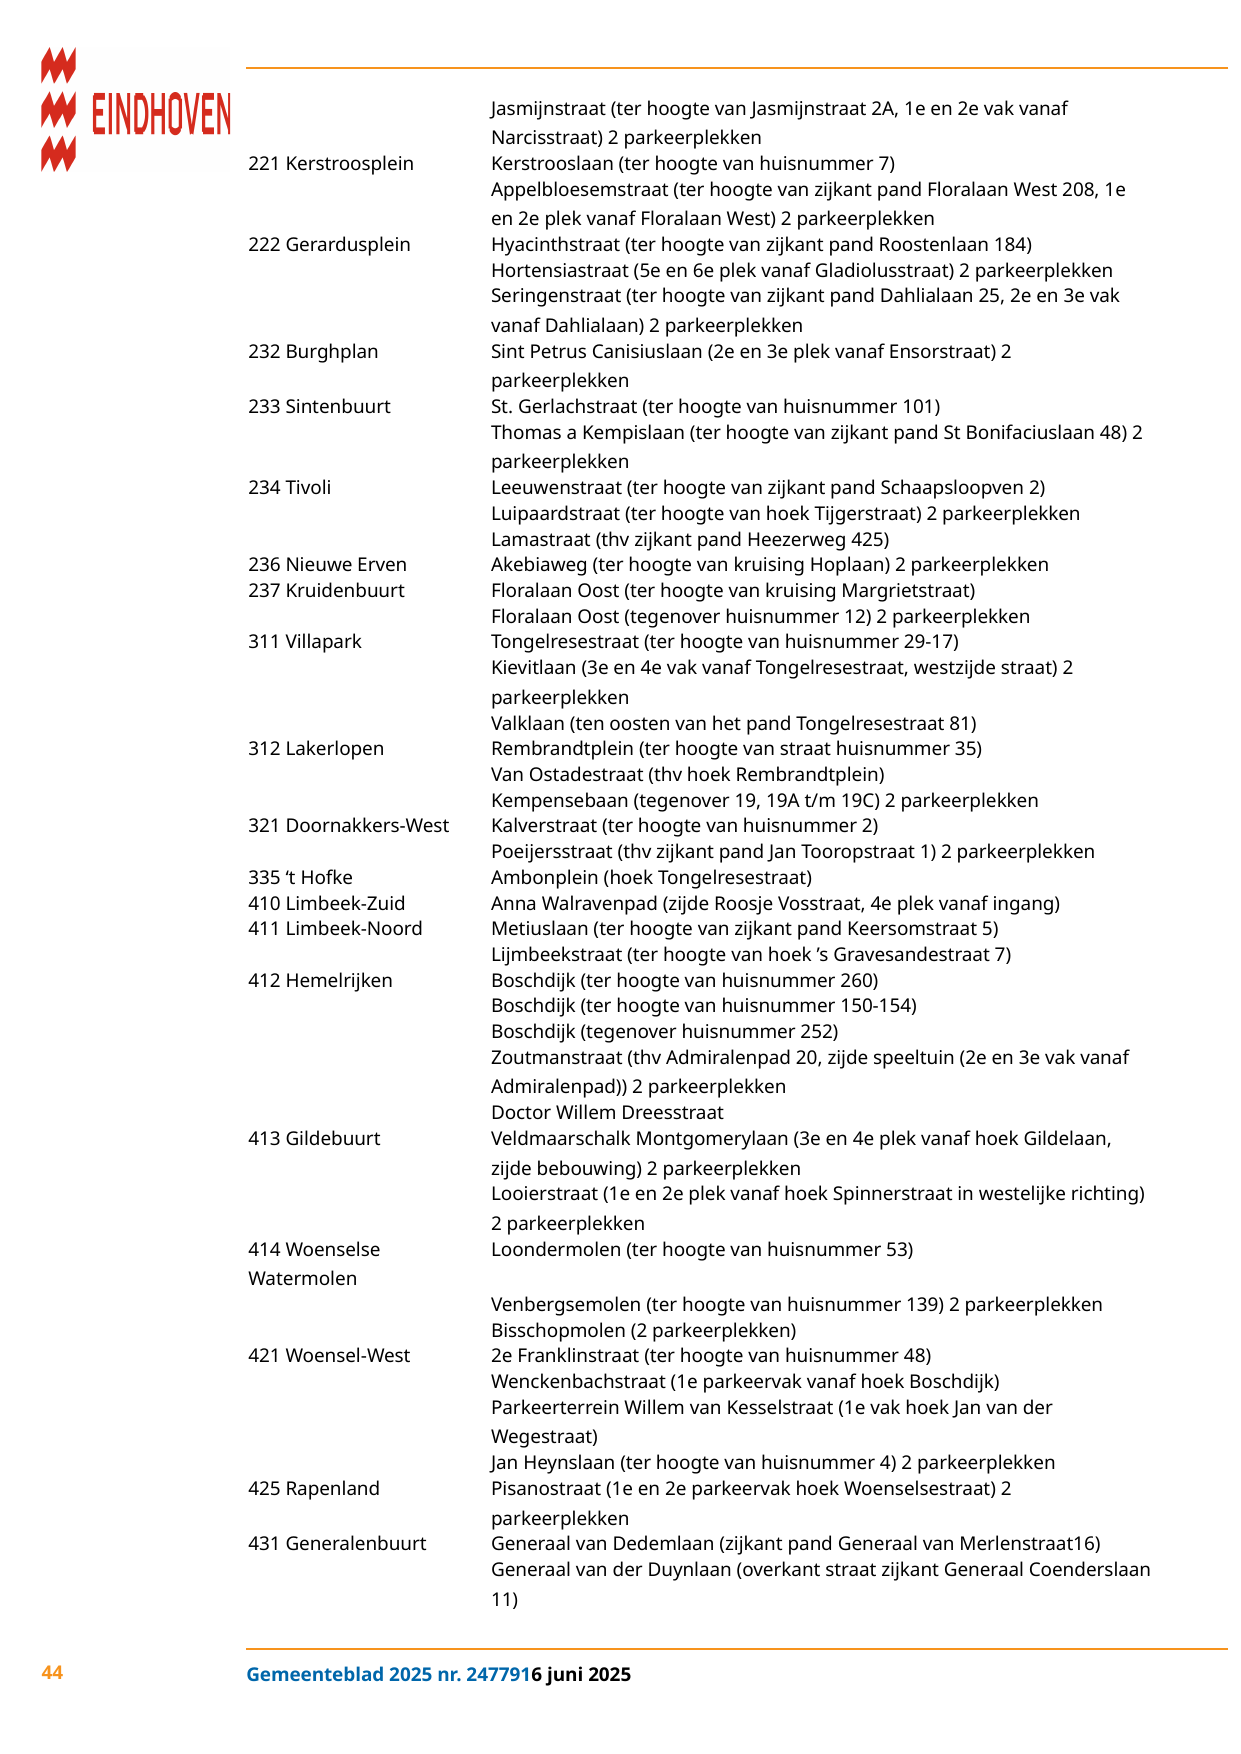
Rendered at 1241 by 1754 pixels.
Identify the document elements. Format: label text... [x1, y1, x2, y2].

table_cell Rembrandtplein (ter hoogte van straat huisnummer 35) [491, 735, 1152, 761]
table_cell 234 Tivoli [248, 474, 491, 500]
table_cell 412 Hemelrijken [248, 967, 491, 993]
table_cell Luipaardstraat (ter hoogte van hoek Tijgerstraat) 2 parkeerplekken [491, 500, 1152, 526]
table_cell [248, 526, 491, 551]
table_cell 421 Woensel-West [248, 1343, 491, 1368]
table_cell [248, 176, 491, 231]
table_cell Doctor Willem Dreesstraat [491, 1100, 1152, 1125]
table_cell Parkeerterrein Willem van Kesselstraat (1e vak hoek Jan van der Wegestraat) [491, 1394, 1152, 1449]
table_cell 221 Kerstroosplein [248, 150, 491, 176]
table_cell [248, 603, 491, 629]
table_cell Kerstrooslaan (ter hoogte van huisnummer 7) [491, 150, 1152, 176]
table_cell [248, 1368, 491, 1394]
table_cell 233 Sintenbuurt [248, 393, 491, 419]
table_cell Lijmbeekstraat (ter hoogte van hoek ’s Gravesandestraat 7) [491, 941, 1152, 967]
table_cell 410 Limbeek-Zuid [248, 890, 491, 916]
table_cell Akebiaweg (ter hoogte van kruising Hoplaan) 2 parkeerplekken [491, 551, 1152, 577]
table_cell [248, 257, 491, 283]
picture [41, 47, 231, 172]
table_cell [248, 941, 491, 967]
table_cell Generaal van Dedemlaan (zijkant pand Generaal van Merlenstraat16) [491, 1530, 1152, 1556]
table_cell Lamastraat (thv zijkant pand Heezerweg 425) [491, 526, 1152, 551]
table_cell [248, 1449, 491, 1475]
table_cell 431 Generalenbuurt [248, 1530, 491, 1556]
table_cell 321 Doornakkers-West [248, 813, 491, 838]
table_cell [248, 1291, 491, 1317]
table_cell Veldmaarschalk Montgomerylaan (3e en 4e plek vanaf hoek Gildelaan, zijde bebouwing) 2 parkeerplekken [491, 1125, 1152, 1181]
table_cell Seringenstraat (ter hoogte van zijkant pand Dahlialaan 25, 2e en 3e vak vanaf Dahlialaan) 2 parkeerplekken [491, 283, 1152, 338]
table_cell St. Gerlachstraat (ter hoogte van huisnummer 101) [491, 393, 1152, 419]
table_cell [248, 1181, 491, 1236]
table_cell Poeijersstraat (thv zijkant pand Jan Tooropstraat 1) 2 parkeerplekken [491, 838, 1152, 864]
table_cell 414 Woenselse Watermolen [248, 1236, 491, 1291]
table_cell 425 Rapenland [248, 1475, 491, 1530]
table_cell [248, 1556, 491, 1611]
table_cell Hyacinthstraat (ter hoogte van zijkant pand Roostenlaan 184) [491, 231, 1152, 257]
table_cell 232 Burghplan [248, 338, 491, 393]
table_cell 236 Nieuwe Erven [248, 551, 491, 577]
table_cell Jasmijnstraat (ter hoogte van Jasmijnstraat 2A, 1e en 2e vak vanaf Narcisstraat) 2 parkeerplekken [491, 95, 1152, 150]
table_cell Appelbloesemstraat (ter hoogte van zijkant pand Floralaan West 208, 1e en 2e plek vanaf Floralaan West) 2 parkeerplekken [491, 176, 1152, 231]
table_cell Loondermolen (ter hoogte van huisnummer 53) [491, 1236, 1152, 1291]
table_cell Looierstraat (1e en 2e plek vanaf hoek Spinnerstraat in westelijke richting) 2 parkeerplekken [491, 1181, 1152, 1236]
table_cell [248, 761, 491, 787]
table_cell [248, 1044, 491, 1099]
table_cell [248, 1394, 491, 1449]
table_cell Pisanostraat (1e en 2e parkeervak hoek Woenselsestraat) 2 parkeerplekken [491, 1475, 1152, 1530]
table_cell Kalverstraat (ter hoogte van huisnummer 2) [491, 813, 1152, 838]
table_cell [248, 419, 491, 474]
table_cell Thomas a Kempislaan (ter hoogte van zijkant pand St Bonifaciuslaan 48) 2 parkeerplekken [491, 419, 1152, 474]
table_cell [248, 654, 491, 710]
table_cell Ambonplein (hoek Tongelresestraat) [491, 864, 1152, 890]
table_cell Hortensiastraat (5e en 6e plek vanaf Gladiolusstraat) 2 parkeerplekken [491, 257, 1152, 283]
table_cell Kievitlaan (3e en 4e vak vanaf Tongelresestraat, westzijde straat) 2 parkeerplekken [491, 654, 1152, 710]
table_cell 413 Gildebuurt [248, 1125, 491, 1181]
table_cell [248, 1100, 491, 1125]
table_cell [248, 838, 491, 864]
table_cell [248, 1019, 491, 1044]
table_cell [248, 500, 491, 526]
table_cell Tongelresestraat (ter hoogte van huisnummer 29-17) [491, 629, 1152, 654]
table_cell [248, 95, 491, 150]
table_cell 335 ‘t Hofke [248, 864, 491, 890]
table_cell 311 Villapark [248, 629, 491, 654]
table_cell Jan Heynslaan (ter hoogte van huisnummer 4) 2 parkeerplekken [491, 1449, 1152, 1475]
table_cell [248, 710, 491, 735]
table_cell Anna Walravenpad (zijde Roosje Vosstraat, 4e plek vanaf ingang) [491, 890, 1152, 916]
table_cell Leeuwenstraat (ter hoogte van zijkant pand Schaapsloopven 2) [491, 474, 1152, 500]
table_cell Zoutmanstraat (thv Admiralenpad 20, zijde speeltuin (2e en 3e vak vanaf Admiralenpad)) 2 parkeerplekken [491, 1044, 1152, 1099]
table_cell 2e Franklinstraat (ter hoogte van huisnummer 48) [491, 1343, 1152, 1368]
table_cell Boschdijk (ter hoogte van huisnummer 260) [491, 967, 1152, 993]
table_cell Sint Petrus Canisiuslaan (2e en 3e plek vanaf Ensorstraat) 2 parkeerplekken [491, 338, 1152, 393]
table_cell Generaal van der Duynlaan (overkant straat zijkant Generaal Coenderslaan 11) [491, 1556, 1152, 1611]
table_cell [248, 787, 491, 813]
table_cell 411 Limbeek-Noord [248, 916, 491, 941]
table_cell [248, 1317, 491, 1343]
table_cell Van Ostadestraat (thv hoek Rembrandtplein) [491, 761, 1152, 787]
table_cell [248, 283, 491, 338]
table_cell Valklaan (ten oosten van het pand Tongelresestraat 81) [491, 710, 1152, 735]
table_cell 237 Kruidenbuurt [248, 577, 491, 603]
table_cell Boschdijk (tegenover huisnummer 252) [491, 1019, 1152, 1044]
table_cell Floralaan Oost (ter hoogte van kruising Margrietstraat) [491, 577, 1152, 603]
table_cell Wenckenbachstraat (1e parkeervak vanaf hoek Boschdijk) [491, 1368, 1152, 1394]
table_cell 312 Lakerlopen [248, 735, 491, 761]
table_cell [248, 993, 491, 1018]
table_cell Floralaan Oost (tegenover huisnummer 12) 2 parkeerplekken [491, 603, 1152, 629]
table_cell Boschdijk (ter hoogte van huisnummer 150-154) [491, 993, 1152, 1018]
table_cell 222 Gerardusplein [248, 231, 491, 257]
table_cell Kempensebaan (tegenover 19, 19A t/m 19C) 2 parkeerplekken [491, 787, 1152, 813]
table_cell Metiuslaan (ter hoogte van zijkant pand Keersomstraat 5) [491, 916, 1152, 941]
table_cell Venbergsemolen (ter hoogte van huisnummer 139) 2 parkeerplekken [491, 1291, 1152, 1317]
table_cell Bisschopmolen (2 parkeerplekken) [491, 1317, 1152, 1343]
